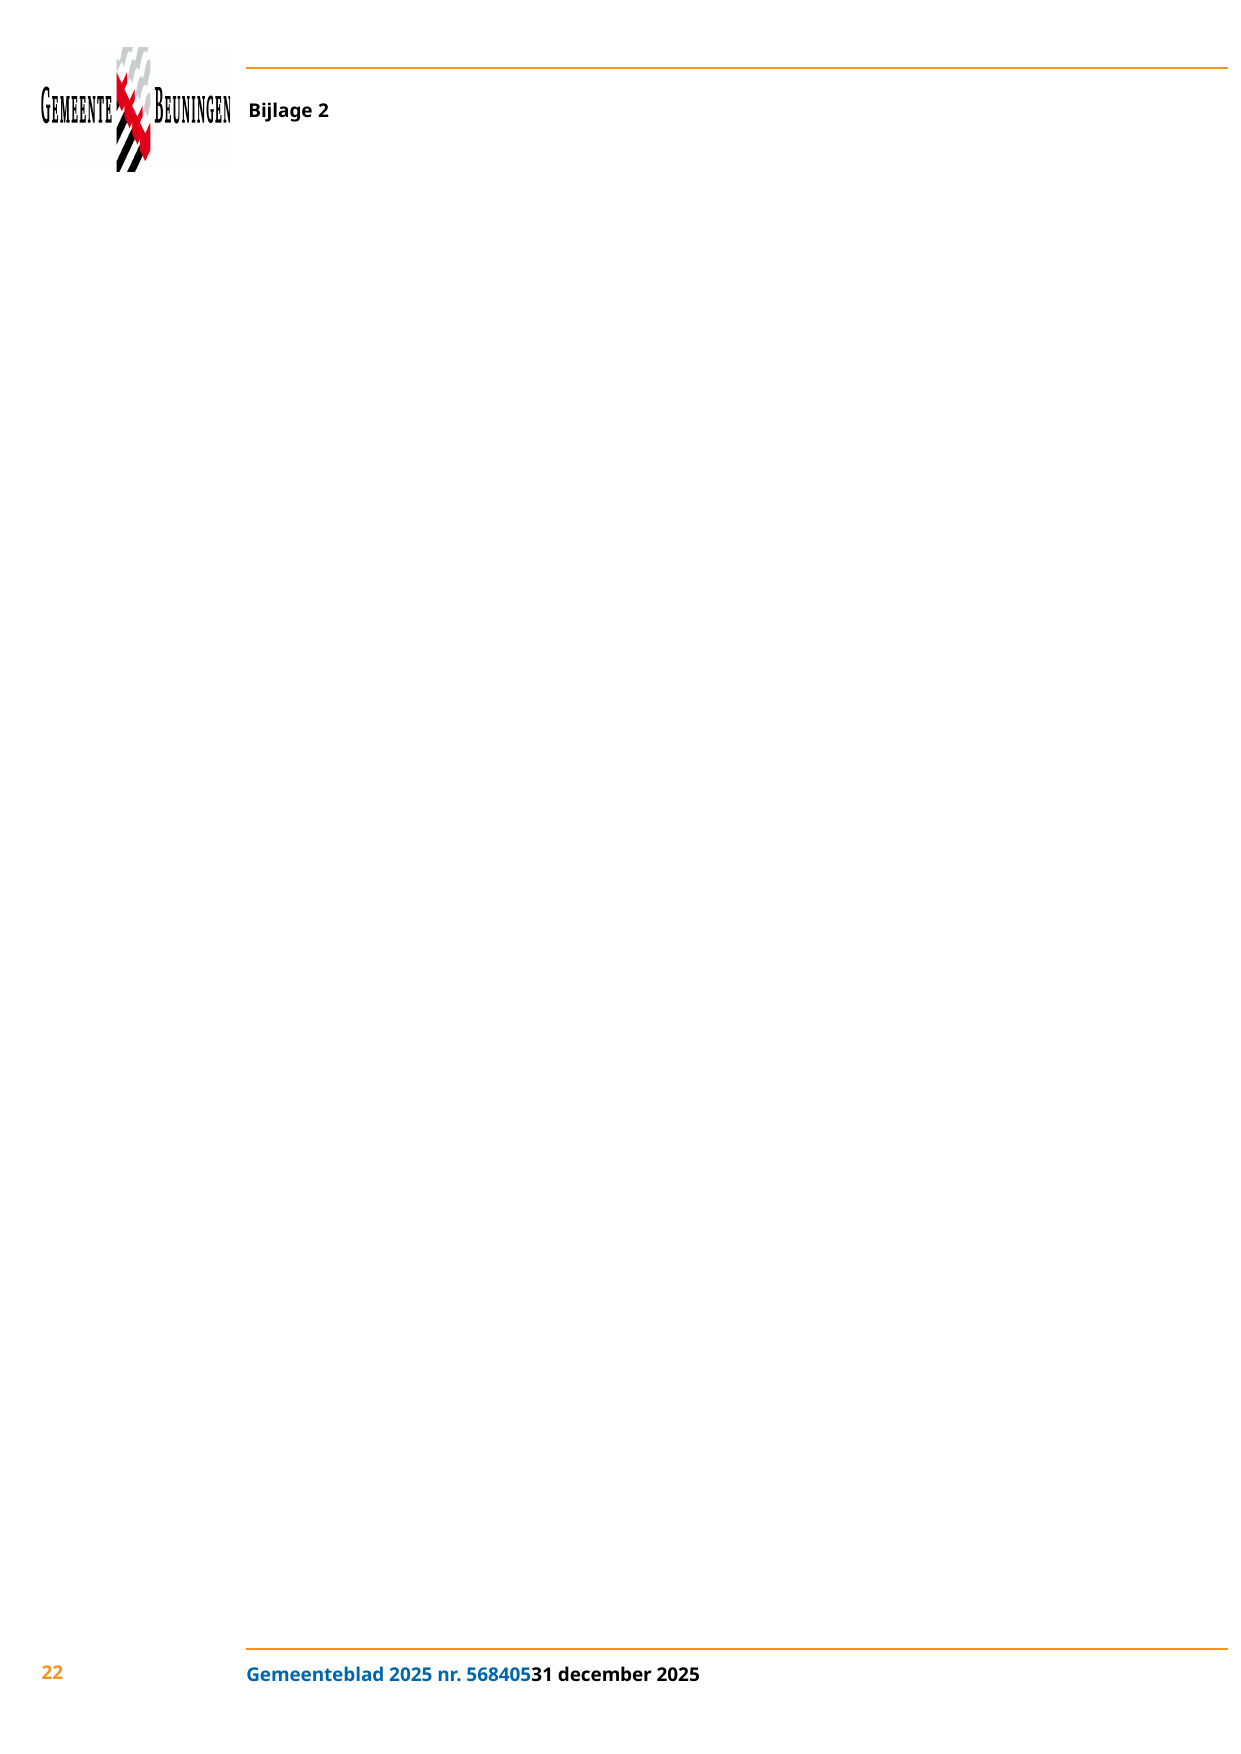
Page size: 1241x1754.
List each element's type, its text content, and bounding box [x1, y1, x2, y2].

picture [41, 47, 231, 172]
text Bijlage 2 [248, 95, 1152, 123]
